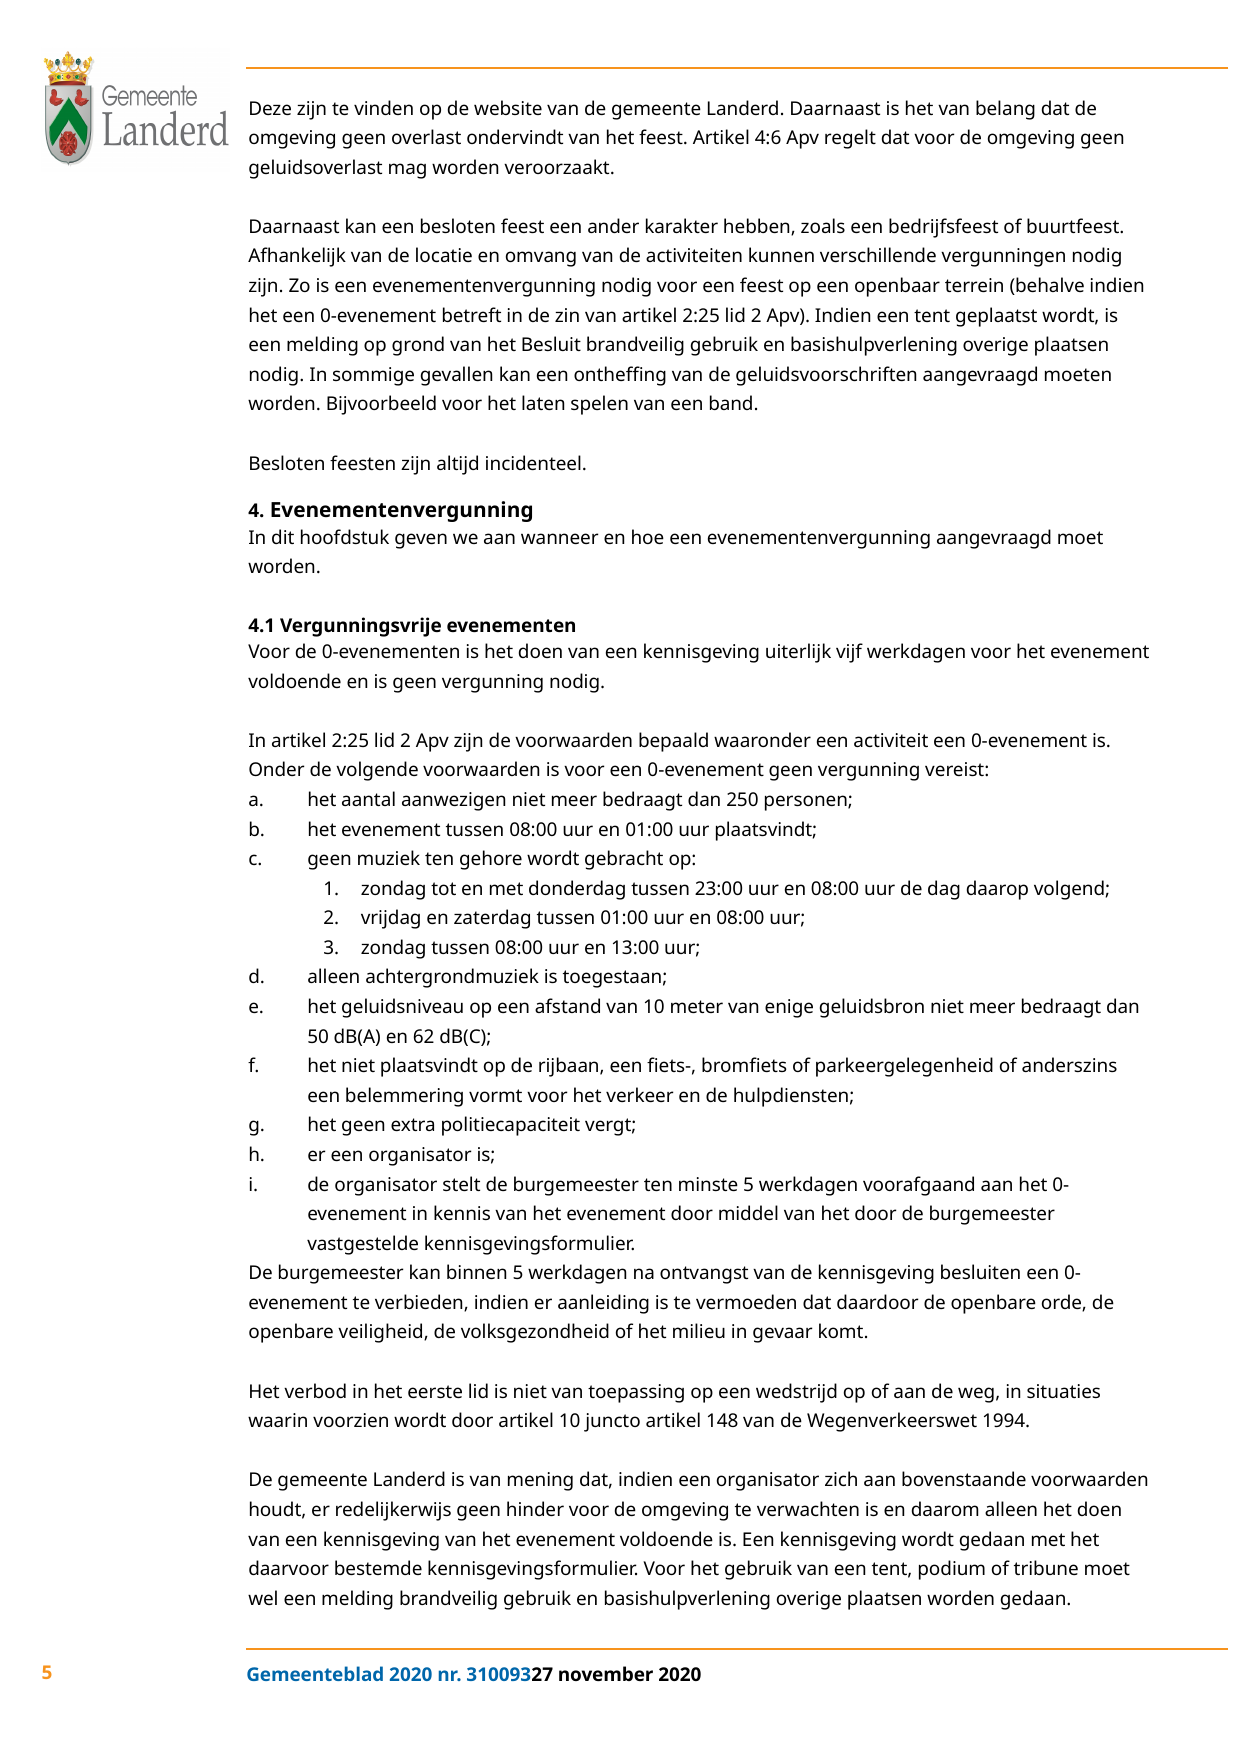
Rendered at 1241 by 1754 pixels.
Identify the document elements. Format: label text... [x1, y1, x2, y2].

picture [41, 47, 231, 172]
text Het verbod in het eerste lid is niet van toepassing op een wedstrijd op of aan de weg, in situaties waarin voorzien wordt door artikel 10 juncto artikel 148 van de Wegenverkeerswet 1994. [248, 1378, 1152, 1433]
text In dit hoofdstuk geven we aan wanneer en hoe een evenementenvergunning aangevraagd moet worden. [248, 524, 1152, 579]
list geen muziek ten gehore wordt gebracht op: [248, 845, 1152, 871]
list alleen achtergrondmuziek is toegestaan; [248, 964, 1152, 989]
text Daarnaast kan een besloten feest een ander karakter hebben, zoals een bedrijfsfeest of buurtfeest. Afhankelijk van de locatie en omvang van de activiteiten kunnen verschillende vergunningen nodig zijn. Zo is een evenementenvergunning nodig voor een feest op een openbaar terrein (behalve indien het een 0-evenement betreft in de zin van artikel 2:25 lid 2 Apv). Indien een tent geplaatst wordt, is een melding op grond van het Besluit brandveilig gebruik en basishulpverlening overige plaatsen nodig. In sommige gevallen kan een ontheffing van de geluidsvoorschriften aangevraagd moeten worden. Bijvoorbeeld voor het laten spelen van een band. [248, 213, 1152, 416]
list de organisator stelt de burgemeester ten minste 5 werkdagen voorafgaand aan het 0-evenement in kennis van het evenement door middel van het door de burgemeester vastgestelde kennisgevingsformulier. [248, 1171, 1152, 1256]
list zondag tot en met donderdag tussen 23:00 uur en 08:00 uur de dag daarop volgend; [323, 875, 1152, 901]
text Onder de volgende voorwaarden is voor een 0-evenement geen vergunning vereist: [248, 757, 1152, 782]
text De burgemeester kan binnen 5 werkdagen na ontvangst van de kennisgeving besluiten een 0-evenement te verbieden, indien er aanleiding is te vermoeden dat daardoor de openbare orde, de openbare veiligheid, de volksgezondheid of het milieu in gevaar komt. [248, 1259, 1152, 1344]
list zondag tussen 08:00 uur en 13:00 uur; [323, 934, 1152, 960]
list het niet plaatsvindt op de rijbaan, een fiets-, bromfiets of parkeergelegenheid of anderszins een belemmering vormt voor het verkeer en de hulpdiensten; [248, 1052, 1152, 1108]
list het geen extra politiecapaciteit vergt; [248, 1112, 1152, 1137]
text Deze zijn te vinden op de website van de gemeente Landerd. Daarnaast is het van belang dat de omgeving geen overlast ondervindt van het feest. Artikel 4:6 Apv regelt dat voor de omgeving geen geluidsoverlast mag worden veroorzaakt. [248, 95, 1152, 180]
text In artikel 2:25 lid 2 Apv zijn de voorwaarden bepaald waaronder een activiteit een 0-evenement is. [248, 727, 1152, 753]
list het evenement tussen 08:00 uur en 01:00 uur plaatsvindt; [248, 816, 1152, 842]
list het aantal aanwezigen niet meer bedraagt dan 250 personen; [248, 786, 1152, 812]
text 4. Evenementenvergunning [248, 495, 1152, 524]
text Besloten feesten zijn altijd incidenteel. [248, 450, 1152, 476]
list er een organisator is; [248, 1141, 1152, 1167]
list het geluidsniveau op een afstand van 10 meter van enige geluidsbron niet meer bedraagt dan 50 dB(A) en 62 dB(C); [248, 993, 1152, 1049]
list vrijdag en zaterdag tussen 01:00 uur en 08:00 uur; [323, 904, 1152, 930]
text Voor de 0-evenementen is het doen van een kennisgeving uiterlijk vijf werkdagen voor het evenement voldoende en is geen vergunning nodig. [248, 638, 1152, 694]
text De gemeente Landerd is van mening dat, indien een organisator zich aan bovenstaande voorwaarden houdt, er redelijkerwijs geen hinder voor de omgeving te verwachten is en daarom alleen het doen van een kennisgeving van het evenement voldoende is. Een kennisgeving wordt gedaan met het daarvoor bestemde kennisgevingsformulier. Voor het gebruik van een tent, podium of tribune moet wel een melding brandveilig gebruik en basishulpverlening overige plaatsen worden gedaan. [248, 1467, 1152, 1611]
text 4.1 Vergunningsvrije evenementen [248, 613, 1152, 638]
